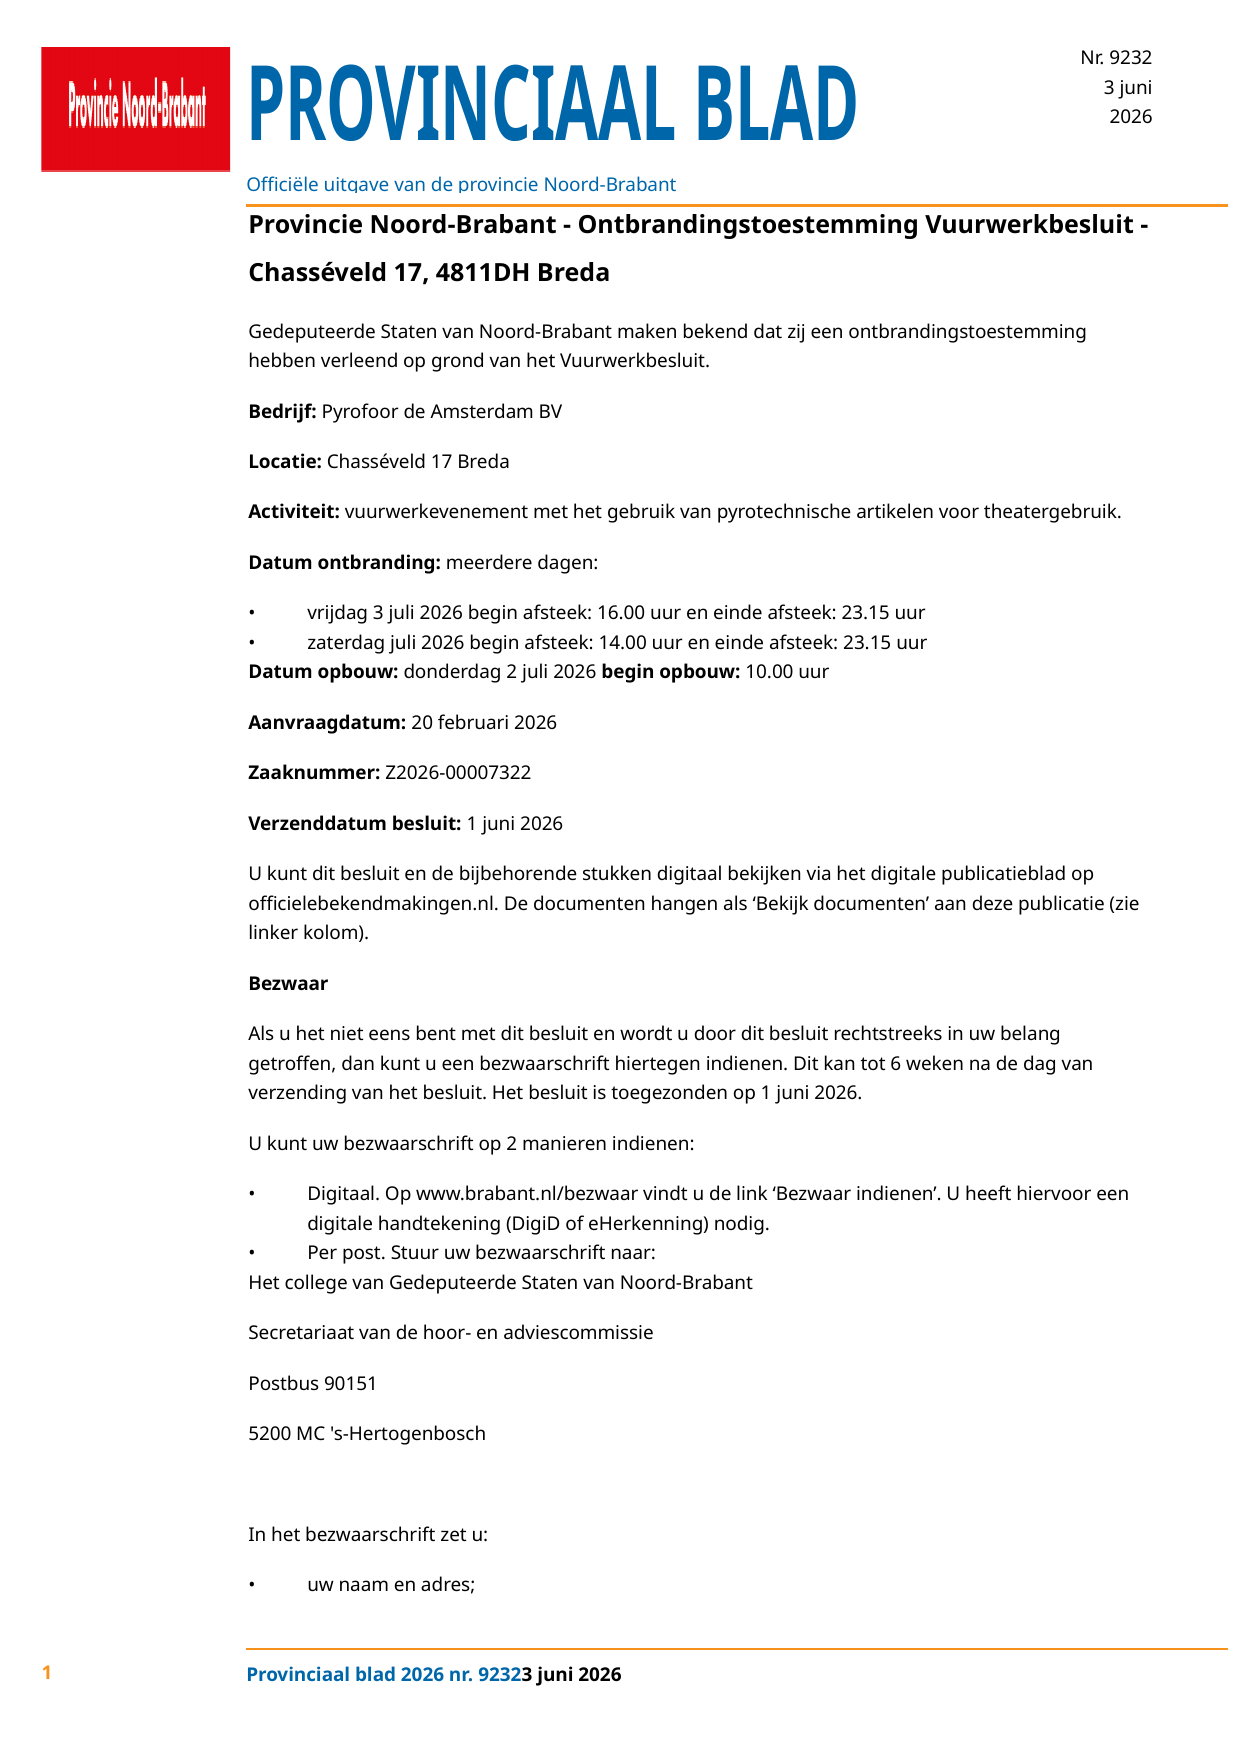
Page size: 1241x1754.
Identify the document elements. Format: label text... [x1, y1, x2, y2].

text Verzenddatum besluit: 1 juni 2026 [248, 810, 1152, 836]
text Provincie Noord-Brabant - Ontbrandingstoestemming Vuurwerkbesluit - Chasséveld 17, 4811DH Breda [248, 207, 1152, 288]
text Zaaknummer: Z2026-00007322 [248, 759, 1152, 785]
list Digitaal. Op www.brabant.nl/bezwaar vindt u de link ‘Bezwaar indienen’. U heeft hiervoor een digitale handtekening (DigiD of eHerkenning) nodig. [248, 1180, 1152, 1236]
text 5200 MC 's‑Hertogenbosch [248, 1420, 1152, 1446]
picture [41, 47, 231, 172]
text Datum opbouw: donderdag 2 juli 2026 begin opbouw: 10.00 uur [248, 659, 1152, 684]
text Datum ontbranding: meerdere dagen: [248, 549, 1152, 575]
text Gedeputeerde Staten van Noord-Brabant maken bekend dat zij een ontbrandingstoestemming hebben verleend op grond van het Vuurwerkbesluit. [248, 318, 1152, 373]
text Locatie: Chasséveld 17 Breda [248, 448, 1152, 474]
text In het bezwaarschrift zet u: [248, 1521, 1152, 1547]
list vrijdag 3 juli 2026 begin afsteek: 16.00 uur en einde afsteek: 23.15 uur [248, 599, 1152, 625]
text Bezwaar [248, 970, 1152, 996]
text Activiteit: vuurwerkevenement met het gebruik van pyrotechnische artikelen voor theatergebruik. [248, 499, 1152, 524]
text U kunt dit besluit en de bijbehorende stukken digitaal bekijken via het digitale publicatieblad op officielebekendmakingen.nl. De documenten hangen als ‘Bekijk documenten’ aan deze publicatie (zie linker kolom). [248, 860, 1152, 945]
list uw naam en adres; [248, 1572, 1152, 1597]
text Het college van Gedeputeerde Staten van Noord-Brabant [248, 1269, 1152, 1295]
text Als u het niet eens bent met dit besluit en wordt u door dit besluit rechtstreeks in uw belang getroffen, dan kunt u een bezwaarschrift hiertegen indienen. Dit kan tot 6 weken na de dag van verzending van het besluit. Het besluit is toegezonden op 1 juni 2026. [248, 1020, 1152, 1105]
list zaterdag juli 2026 begin afsteek: 14.00 uur en einde afsteek: 23.15 uur [248, 629, 1152, 655]
text U kunt uw bezwaarschrift op 2 manieren indienen: [248, 1130, 1152, 1156]
text Bedrijf: Pyrofoor de Amsterdam BV [248, 398, 1152, 424]
text Postbus 90151 [248, 1370, 1152, 1396]
text Aanvraagdatum: 20 februari 2026 [248, 709, 1152, 735]
list Per post. Stuur uw bezwaarschrift naar: [248, 1239, 1152, 1265]
text Secretariaat van de hoor- en adviescommissie [248, 1319, 1152, 1345]
